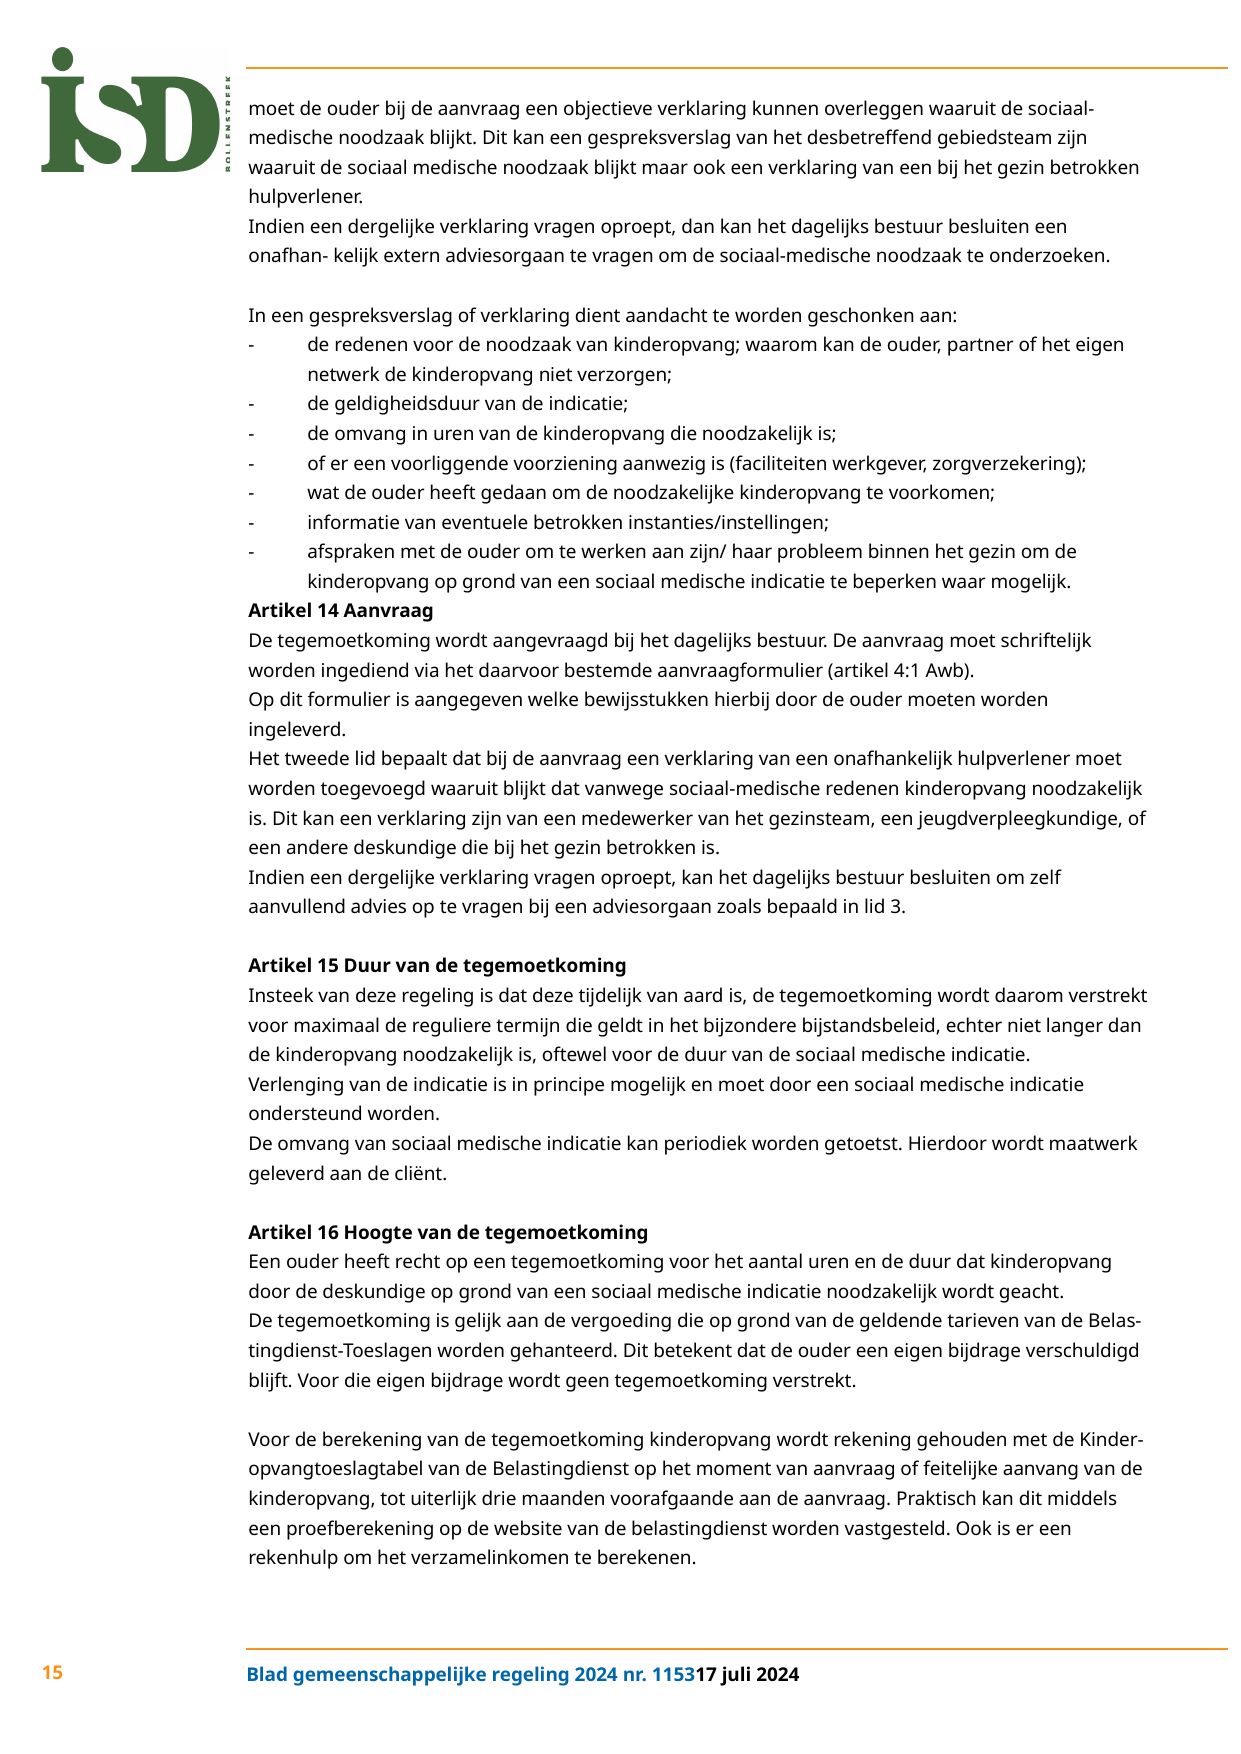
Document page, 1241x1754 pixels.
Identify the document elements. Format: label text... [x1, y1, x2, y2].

text Insteek van deze regeling is dat deze tijdelijk van aard is, de tegemoetkoming wordt daarom verstrekt voor maximaal de reguliere termijn die geldt in het bijzondere bijstandsbeleid, echter niet langer dan de kinderopvang noodzakelijk is, oftewel voor de duur van de sociaal medische indicatie. [248, 982, 1152, 1067]
text moet de ouder bij de aanvraag een objectieve verklaring kunnen overleggen waaruit de sociaal-medische noodzaak blijkt. Dit kan een gespreksverslag van het desbetreffend gebiedsteam zijn waaruit de sociaal medische noodzaak blijkt maar ook een verklaring van een bij het gezin betrokken hulpverlener. [248, 95, 1152, 209]
list de omvang in uren van de kinderopvang die noodzakelijk is; [248, 420, 1152, 446]
text Voor de berekening van de tegemoetkoming kinderopvang wordt rekening gehouden met de Kinder- opvangtoeslagtabel van de Belastingdienst op het moment van aanvraag of feitelijke aanvang van de kinderopvang, tot uiterlijk drie maanden voorafgaande aan de aanvraag. Praktisch kan dit middels een proefberekening op de website van de belastingdienst worden vastgesteld. Ook is er een rekenhulp om het verzamelinkomen te berekenen. [248, 1426, 1152, 1570]
text Op dit formulier is aangegeven welke bewijsstukken hierbij door de ouder moeten worden ingeleverd. [248, 686, 1152, 742]
text Artikel 15 Duur van de tegemoetkoming [248, 953, 1152, 978]
text De tegemoetkoming is gelijk aan de vergoeding die op grond van de geldende tarieven van de Belas- tingdienst-Toeslagen worden gehanteerd. Dit betekent dat de ouder een eigen bijdrage verschuldigd blijft. Voor die eigen bijdrage wordt geen tegemoetkoming verstrekt. [248, 1308, 1152, 1393]
list afspraken met de ouder om te werken aan zijn/ haar probleem binnen het gezin om de kinderopvang op grond van een sociaal medische indicatie te beperken waar mogelijk. [248, 538, 1152, 594]
text Artikel 16 Hoogte van de tegemoetkoming [248, 1219, 1152, 1245]
text Artikel 14 Aanvraag [248, 598, 1152, 623]
list of er een voorliggende voorziening aanwezig is (faciliteiten werkgever, zorgverzekering); [248, 450, 1152, 476]
picture [41, 47, 231, 172]
text Een ouder heeft recht op een tegemoetkoming voor het aantal uren en de duur dat kinderopvang door de deskundige op grond van een sociaal medische indicatie noodzakelijk wordt geacht. [248, 1248, 1152, 1304]
list informatie van eventuele betrokken instanties/instellingen; [248, 509, 1152, 535]
text De omvang van sociaal medische indicatie kan periodiek worden getoetst. Hierdoor wordt maatwerk geleverd aan de cliënt. [248, 1130, 1152, 1186]
list wat de ouder heeft gedaan om de noodzakelijke kinderopvang te voorkomen; [248, 479, 1152, 505]
text Het tweede lid bepaalt dat bij de aanvraag een verklaring van een onafhankelijk hulpverlener moet worden toegevoegd waaruit blijkt dat vanwege sociaal-medische redenen kinderopvang noodzakelijk is. Dit kan een verklaring zijn van een medewerker van het gezinsteam, een jeugdverpleegkundige, of een andere deskundige die bij het gezin betrokken is. [248, 746, 1152, 860]
text Indien een dergelijke verklaring vragen oproept, kan het dagelijks bestuur besluiten om zelf aanvullend advies op te vragen bij een adviesorgaan zoals bepaald in lid 3. [248, 864, 1152, 919]
list de geldigheidsduur van de indicatie; [248, 391, 1152, 416]
text Indien een dergelijke verklaring vragen oproept, dan kan het dagelijks bestuur besluiten een onafhan- kelijk extern adviesorgaan te vragen om de sociaal-medische noodzaak te onderzoeken. [248, 213, 1152, 268]
list de redenen voor de noodzaak van kinderopvang; waarom kan de ouder, partner of het eigen netwerk de kinderopvang niet verzorgen; [248, 331, 1152, 387]
text In een gespreksverslag of verklaring dient aandacht te worden geschonken aan: [248, 302, 1152, 328]
text Verlenging van de indicatie is in principe mogelijk en moet door een sociaal medische indicatie ondersteund worden. [248, 1071, 1152, 1126]
text De tegemoetkoming wordt aangevraagd bij het dagelijks bestuur. De aanvraag moet schriftelijk worden ingediend via het daarvoor bestemde aanvraagformulier (artikel 4:1 Awb). [248, 627, 1152, 683]
